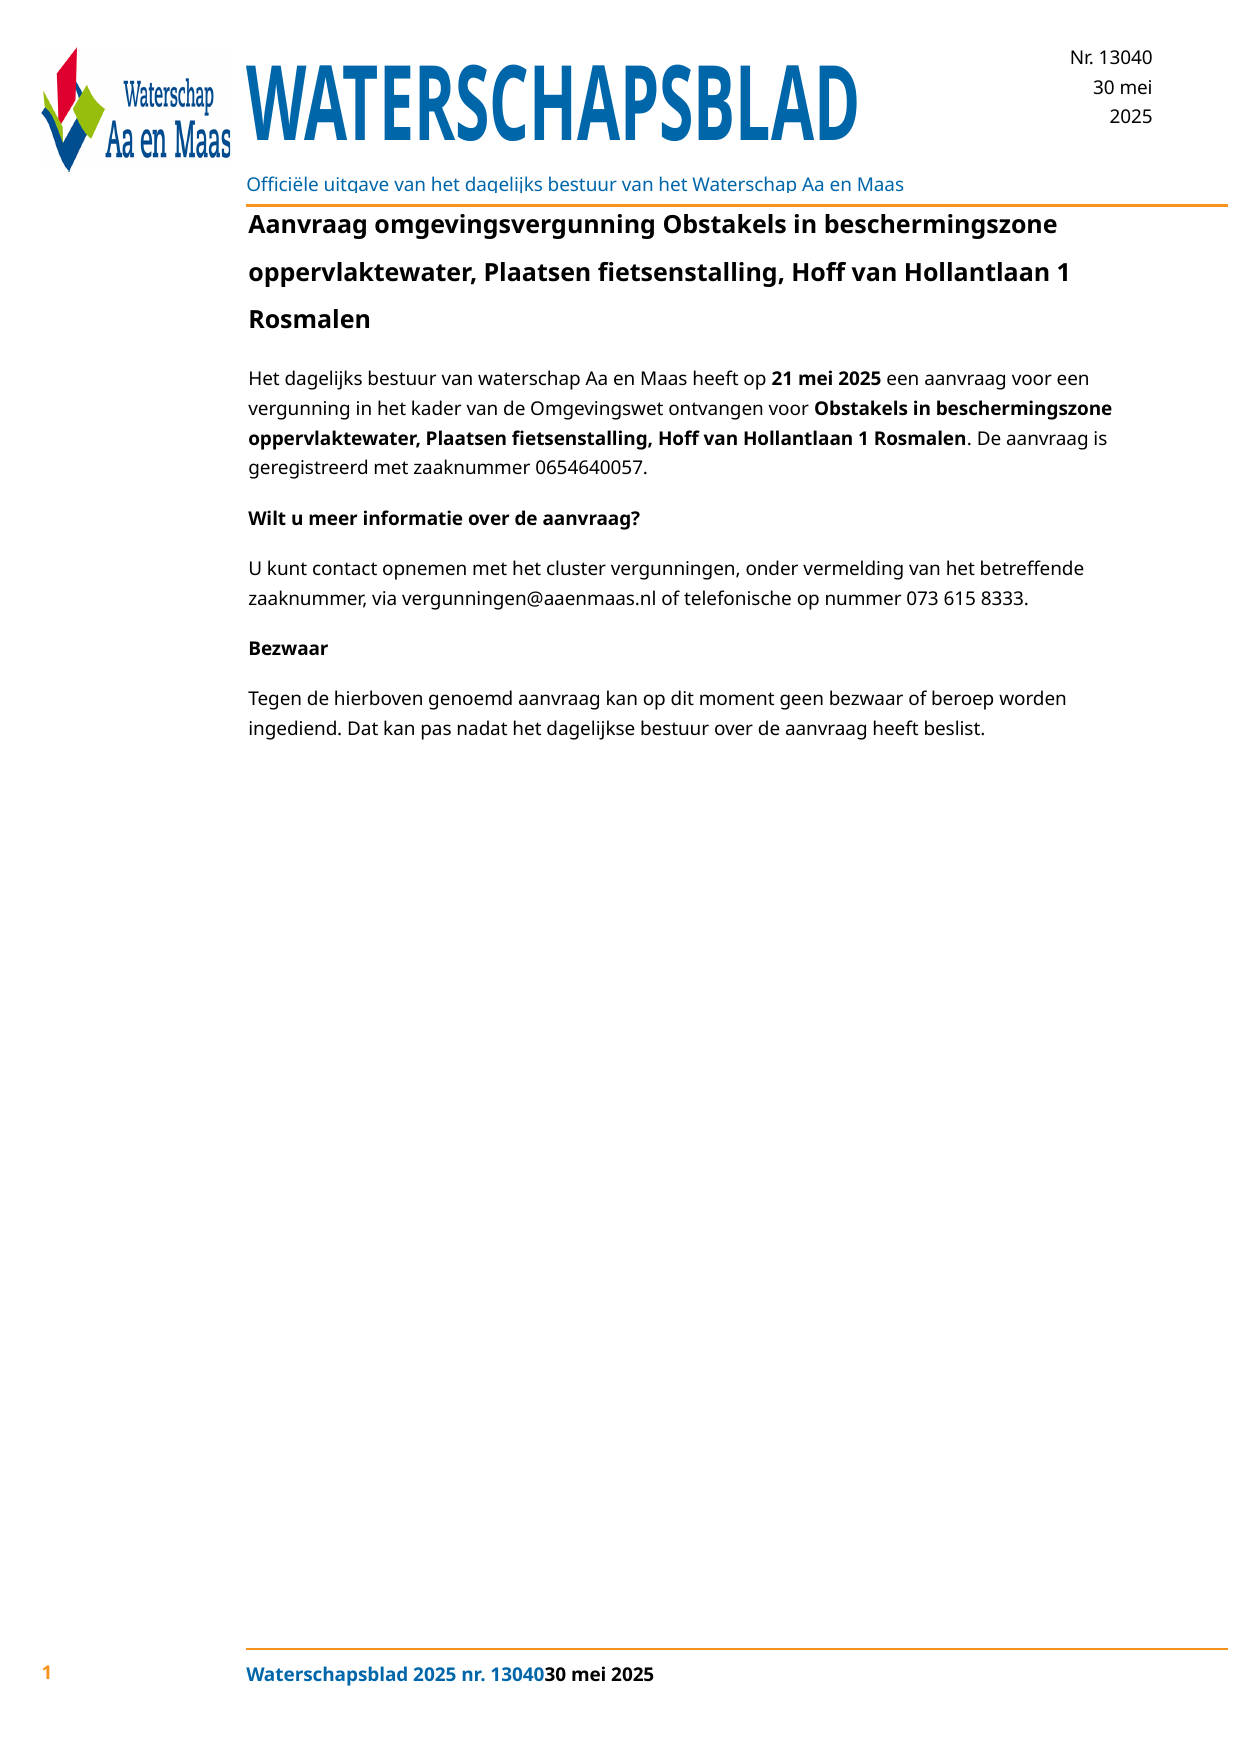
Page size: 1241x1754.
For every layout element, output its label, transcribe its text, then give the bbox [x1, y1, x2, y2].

text Bezwaar [248, 635, 1152, 661]
text U kunt contact opnemen met het cluster vergunningen, onder vermelding van het betreffende zaaknummer, via vergunningen@aaenmaas.nl of telefonische op nummer 073 615 8333. [248, 555, 1152, 610]
text Aanvraag omgevingsvergunning Obstakels in beschermingszone oppervlaktewater, Plaatsen fietsenstalling, Hoff van Hollantlaan 1 Rosmalen [248, 207, 1152, 336]
text Tegen de hierboven genoemd aanvraag kan op dit moment geen bezwaar of beroep worden ingediend. Dat kan pas nadat het dagelijkse bestuur over de aanvraag heeft beslist. [248, 686, 1152, 741]
picture [41, 47, 231, 172]
text Wilt u meer informatie over de aanvraag? [248, 505, 1152, 530]
text Het dagelijks bestuur van waterschap Aa en Maas heeft op 21 mei 2025 een aanvraag voor een vergunning in het kader van de Omgevingswet ontvangen voor Obstakels in beschermingszone oppervlaktewater, Plaatsen fietsenstalling, Hoff van Hollantlaan 1 Rosmalen. De aanvraag is geregistreerd met zaaknummer 0654640057. [248, 366, 1152, 480]
